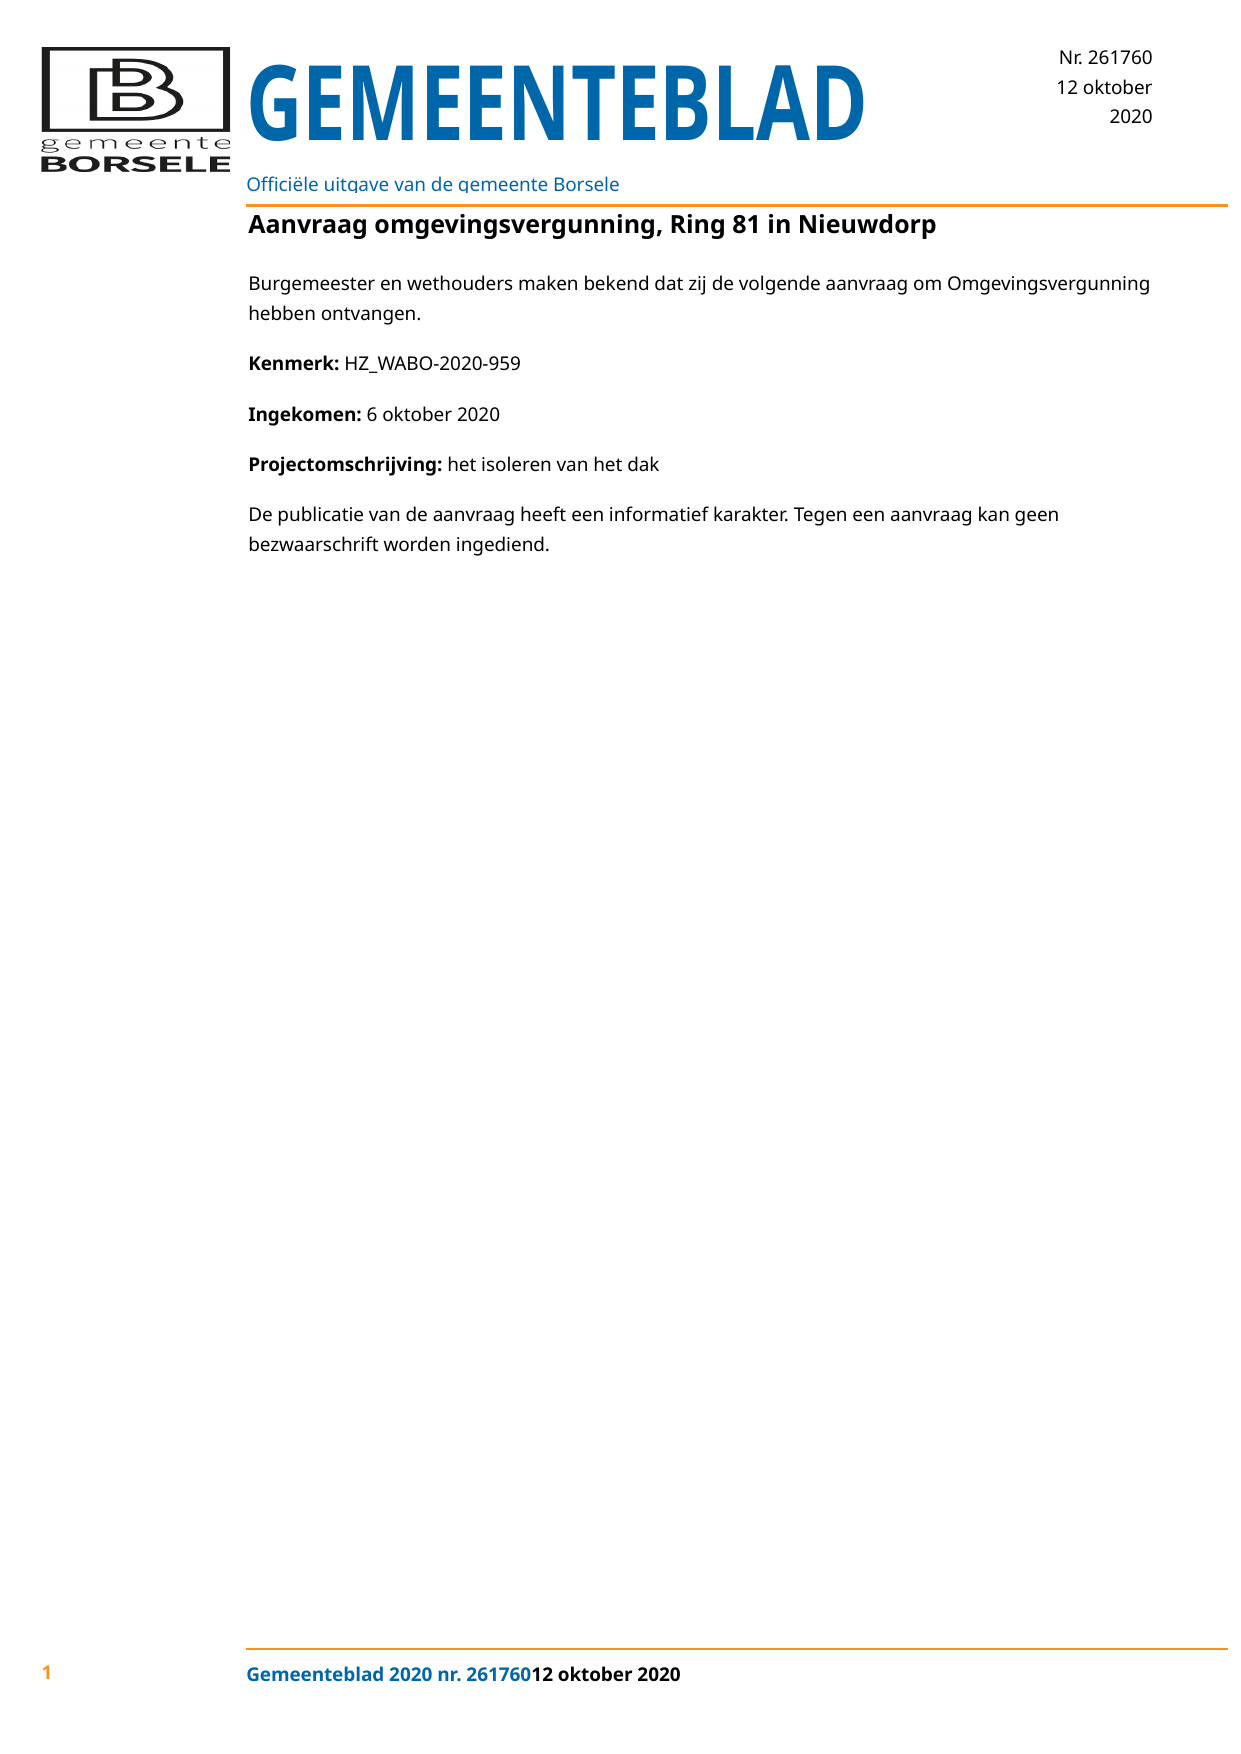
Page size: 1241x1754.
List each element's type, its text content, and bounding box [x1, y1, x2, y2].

picture [41, 47, 231, 172]
text Kenmerk: HZ_WABO-2020-959 [248, 350, 1152, 376]
text Projectomschrijving: het isoleren van het dak [248, 451, 1152, 477]
text Ingekomen: 6 oktober 2020 [248, 401, 1152, 426]
text Burgemeester en wethouders maken bekend dat zij de volgende aanvraag om Omgevingsvergunning hebben ontvangen. [248, 270, 1152, 326]
text De publicatie van de aanvraag heeft een informatief karakter. Tegen een aanvraag kan geen bezwaarschrift worden ingediend. [248, 502, 1152, 557]
text Aanvraag omgevingsvergunning, Ring 81 in Nieuwdorp [248, 207, 1152, 241]
